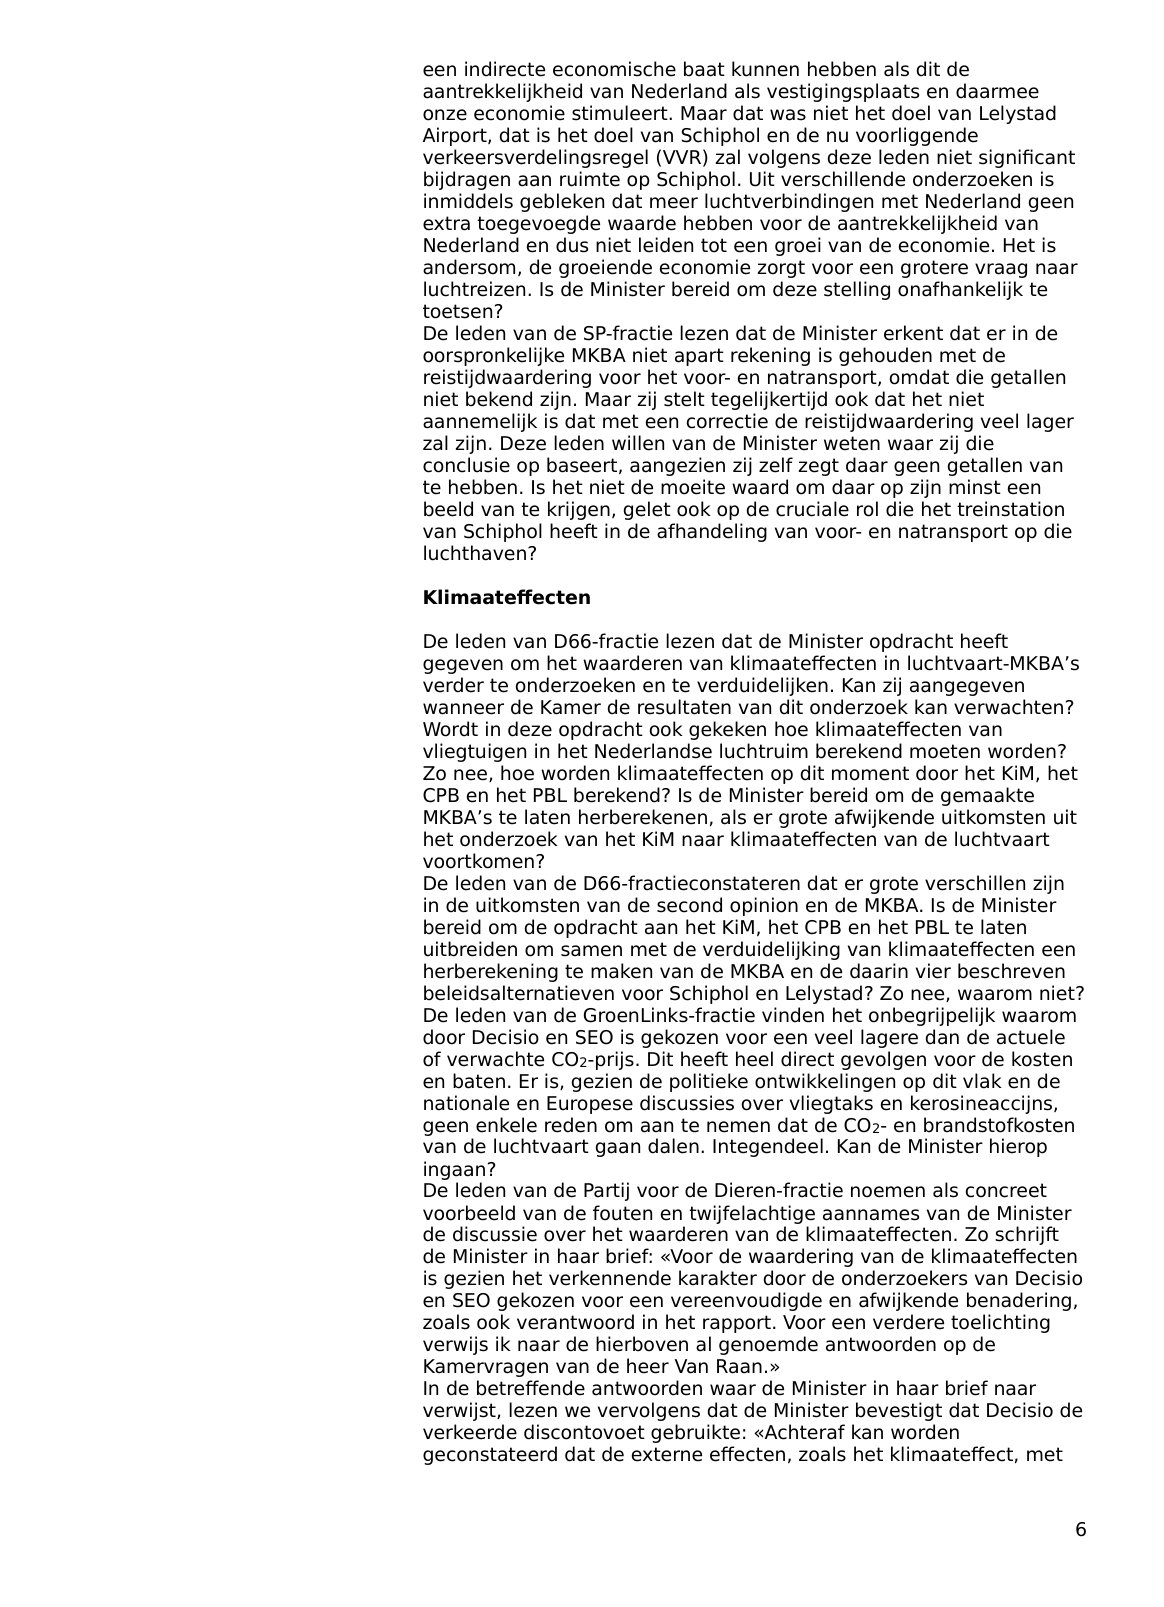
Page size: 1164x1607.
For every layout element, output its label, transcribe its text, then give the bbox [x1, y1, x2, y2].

text De leden van de Partij voor de Dieren-fractie noemen als concreet voorbeeld van de fouten en twijfelachtige aannames van de Minister de discussie over het waarderen van de klimaateffecten. Zo schrijft de Minister in haar brief: «Voor de waardering van de klimaateffecten is gezien het verkennende karakter door de onderzoekers van Decisio en SEO gekozen voor een vereenvoudigde en afwijkende benadering, zoals ook verantwoord in het rapport. Voor een verdere toelichting verwijs ik naar de hierboven al genoemde antwoorden op de Kamervragen van de heer Van Raan.» [422, 1180, 1087, 1378]
text De leden van de GroenLinks-fractie vinden het onbegrijpelijk waarom door Decisio en SEO is gekozen voor een veel lagere dan de actuele of verwachte CO2-prijs. Dit heeft heel direct gevolgen voor de kosten en baten. Er is, gezien de politieke ontwikkelingen op dit vlak en de nationale en Europese discussies over vliegtaks en kerosineaccijns, geen enkele reden om aan te nemen dat de CO2- en brandstofkosten van de luchtvaart gaan dalen. Integendeel. Kan de Minister hierop ingaan? [422, 1004, 1087, 1180]
text De leden van de SP-fractie lezen dat de Minister erkent dat er in de oorspronkelijke MKBA niet apart rekening is gehouden met de reistijdwaardering voor het voor- en natransport, omdat die getallen niet bekend zijn. Maar zij stelt tegelijkertijd ook dat het niet aannemelijk is dat met een correctie de reistijdwaardering veel lager zal zijn. Deze leden willen van de Minister weten waar zij die conclusie op baseert, aangezien zij zelf zegt daar geen getallen van te hebben. Is het niet de moeite waard om daar op zijn minst een beeld van te krijgen, gelet ook op de cruciale rol die het treinstation van Schiphol heeft in de afhandeling van voor- en natransport op die luchthaven? [422, 323, 1087, 564]
text De leden van D66-fractie lezen dat de Minister opdracht heeft gegeven om het waarderen van klimaateffecten in luchtvaart-MKBA’s verder te onderzoeken en te verduidelijken. Kan zij aangegeven wanneer de Kamer de resultaten van dit onderzoek kan verwachten? Wordt in deze opdracht ook gekeken hoe klimaateffecten van vliegtuigen in het Nederlandse luchtruim berekend moeten worden? Zo nee, hoe worden klimaateffecten op dit moment door het KiM, het CPB en het PBL berekend? Is de Minister bereid om de gemaakte MKBA’s te laten herberekenen, als er grote afwijkende uitkomsten uit het onderzoek van het KiM naar klimaateffecten van de luchtvaart voortkomen? [422, 631, 1087, 873]
text De leden van de D66-fractieconstateren dat er grote verschillen zijn in de uitkomsten van de second opinion en de MKBA. Is de Minister bereid om de opdracht aan het KiM, het CPB en het PBL te laten uitbreiden om samen met de verduidelijking van klimaateffecten een herberekening te maken van de MKBA en de daarin vier beschreven beleidsalternatieven voor Schiphol en Lelystad? Zo nee, waarom niet? [422, 873, 1087, 1004]
text In de betreffende antwoorden waar de Minister in haar brief naar verwijst, lezen we vervolgens dat de Minister bevestigt dat Decisio de verkeerde discontovoet gebruikte: «Achteraf kan worden geconstateerd dat de externe effecten, zoals het klimaateffect, met [422, 1378, 1087, 1466]
subtitle Klimaateffecten [422, 587, 1087, 609]
text een indirecte economische baat kunnen hebben als dit de aantrekkelijkheid van Nederland als vestigingsplaats en daarmee onze economie stimuleert. Maar dat was niet het doel van Lelystad Airport, dat is het doel van Schiphol en de nu voorliggende verkeersverdelingsregel (VVR) zal volgens deze leden niet significant bijdragen aan ruimte op Schiphol. Uit verschillende onderzoeken is inmiddels gebleken dat meer luchtverbindingen met Nederland geen extra toegevoegde waarde hebben voor de aantrekkelijkheid van Nederland en dus niet leiden tot een groei van de economie. Het is andersom, de groeiende economie zorgt voor een grotere vraag naar luchtreizen. Is de Minister bereid om deze stelling onafhankelijk te toetsen? [422, 59, 1087, 323]
